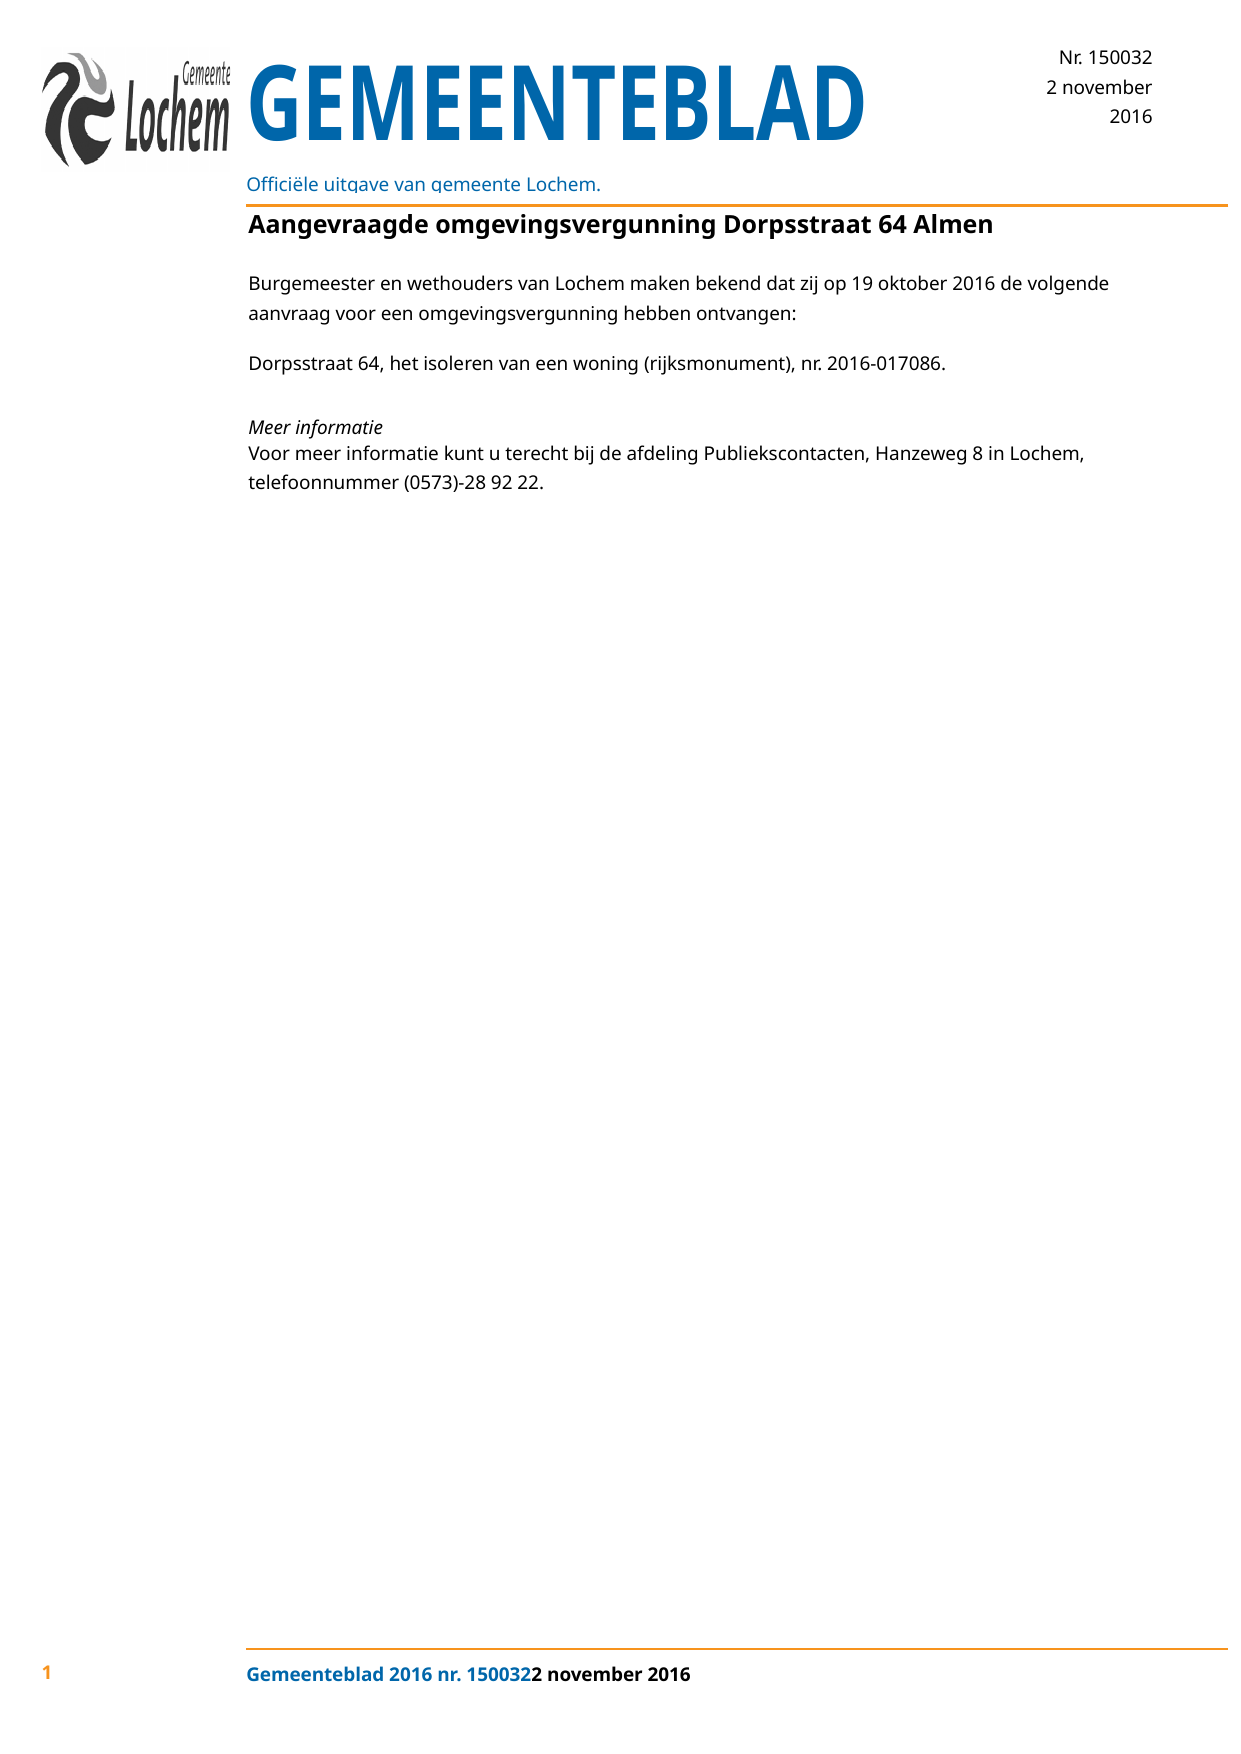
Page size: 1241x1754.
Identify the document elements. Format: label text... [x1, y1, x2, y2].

text Burgemeester en wethouders van Lochem maken bekend dat zij op 19 oktober 2016 de volgende aanvraag voor een omgevingsvergunning hebben ontvangen: [248, 270, 1152, 326]
text Aangevraagde omgevingsvergunning Dorpsstraat 64 Almen [248, 207, 1152, 241]
picture [41, 47, 231, 172]
text Meer informatie [248, 414, 1152, 440]
text Voor meer informatie kunt u terecht bij de afdeling Publiekscontacten, Hanzeweg 8 in Lochem, telefoonnummer (0573)-28 92 22. [248, 440, 1152, 495]
text Dorpsstraat 64, het isoleren van een woning (rijksmonument), nr. 2016-017086. [248, 350, 1152, 376]
